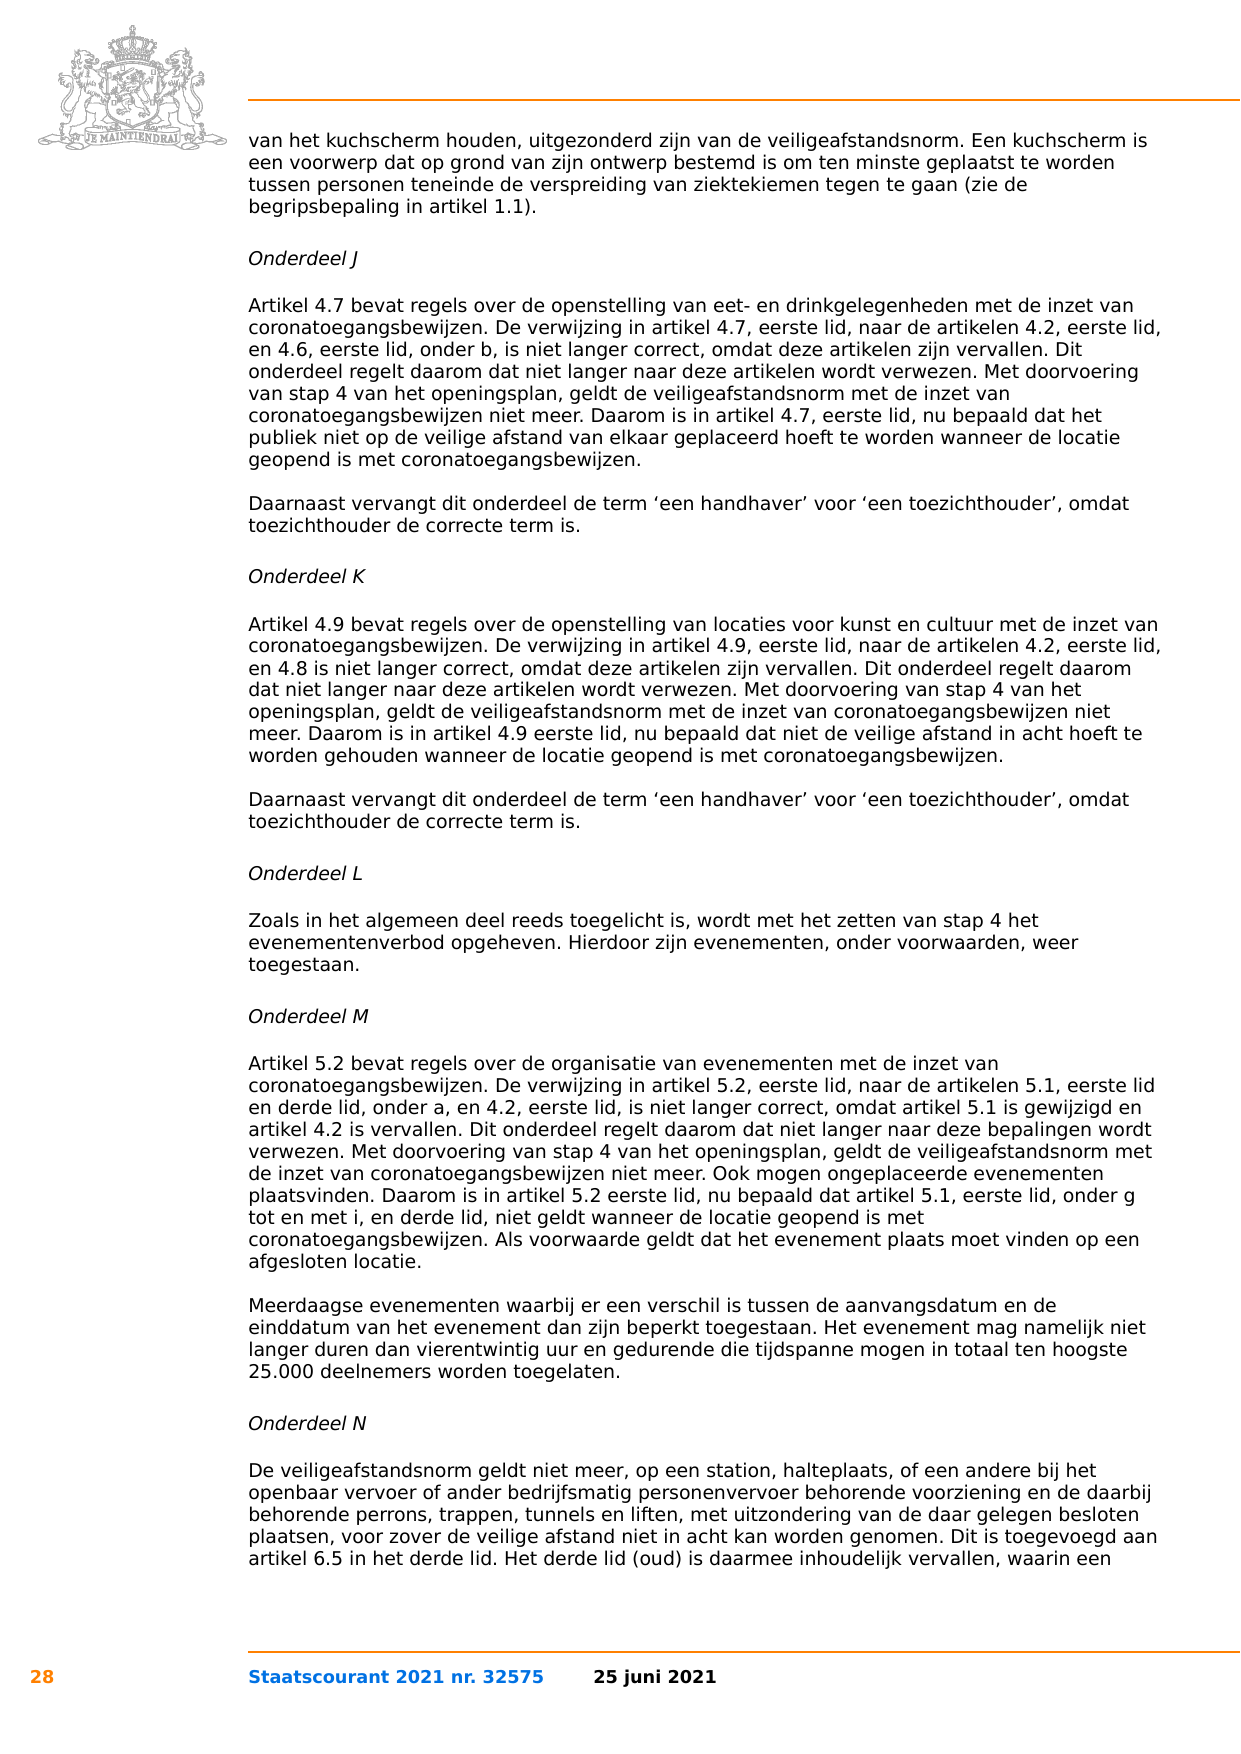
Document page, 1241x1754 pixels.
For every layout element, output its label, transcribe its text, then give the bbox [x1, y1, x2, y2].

text Daarnaast vervangt dit onderdeel de term ‘een handhaver’ voor ‘een toezichthouder’, omdat toezichthouder de correcte term is. [248, 492, 1163, 536]
subtitle Onderdeel N [248, 1413, 1163, 1434]
subtitle Onderdeel L [248, 863, 1163, 885]
text van het kuchscherm houden, uitgezonderd zijn van de veiligeafstandsnorm. Een kuchscherm is een voorwerp dat op grond van zijn ontwerp bestemd is om ten minste geplaatst te worden tussen personen teneinde de verspreiding van ziektekiemen tegen te gaan (zie de begripsbepaling in artikel 1.1). [248, 130, 1163, 218]
text Daarnaast vervangt dit onderdeel de term ‘een handhaver’ voor ‘een toezichthouder’, omdat toezichthouder de correcte term is. [248, 789, 1163, 833]
text Artikel 4.9 bevat regels over de openstelling van locaties voor kunst en cultuur met de inzet van coronatoegangsbewijzen. De verwijzing in artikel 4.9, eerste lid, naar de artikelen 4.2, eerste lid, en 4.8 is niet langer correct, omdat deze artikelen zijn vervallen. Dit onderdeel regelt daarom dat niet langer naar deze artikelen wordt verwezen. Met doorvoering van stap 4 van het openingsplan, geldt de veiligeafstandsnorm met de inzet van coronatoegangsbewijzen niet meer. Daarom is in artikel 4.9 eerste lid, nu bepaald dat niet de veilige afstand in acht hoeft te worden gehouden wanneer de locatie geopend is met coronatoegangsbewijzen. [248, 613, 1163, 767]
subtitle Onderdeel J [248, 248, 1163, 270]
text Artikel 5.2 bevat regels over de organisatie van evenementen met de inzet van coronatoegangsbewijzen. De verwijzing in artikel 5.2, eerste lid, naar de artikelen 5.1, eerste lid en derde lid, onder a, en 4.2, eerste lid, is niet langer correct, omdat artikel 5.1 is gewijzigd en artikel 4.2 is vervallen. Dit onderdeel regelt daarom dat niet langer naar deze bepalingen wordt verwezen. Met doorvoering van stap 4 van het openingsplan, geldt de veiligeafstandsnorm met de inzet van coronatoegangsbewijzen niet meer. Ook mogen ongeplaceerde evenementen plaatsvinden. Daarom is in artikel 5.2 eerste lid, nu bepaald dat artikel 5.1, eerste lid, onder g tot en met i, en derde lid, niet geldt wanneer de locatie geopend is met coronatoegangsbewijzen. Als voorwaarde geldt dat het evenement plaats moet vinden op een afgesloten locatie. [248, 1053, 1163, 1273]
subtitle Onderdeel K [248, 566, 1163, 588]
text Zoals in het algemeen deel reeds toegelicht is, wordt met het zetten van stap 4 het evenementenverbod opgeheven. Hierdoor zijn evenementen, onder voorwaarden, weer toegestaan. [248, 910, 1163, 976]
picture [38, 25, 227, 150]
text Meerdaagse evenementen waarbij er een verschil is tussen de aanvangsdatum en de einddatum van het evenement dan zijn beperkt toegestaan. Het evenement mag namelijk niet langer duren dan vierentwintig uur en gedurende die tijdspanne mogen in totaal ten hoogste 25.000 deelnemers worden toegelaten. [248, 1295, 1163, 1383]
subtitle Onderdeel M [248, 1006, 1163, 1028]
text Artikel 4.7 bevat regels over de openstelling van eet- en drinkgelegenheden met de inzet van coronatoegangsbewijzen. De verwijzing in artikel 4.7, eerste lid, naar de artikelen 4.2, eerste lid, en 4.6, eerste lid, onder b, is niet langer correct, omdat deze artikelen zijn vervallen. Dit onderdeel regelt daarom dat niet langer naar deze artikelen wordt verwezen. Met doorvoering van stap 4 van het openingsplan, geldt de veiligeafstandsnorm met de inzet van coronatoegangsbewijzen niet meer. Daarom is in artikel 4.7, eerste lid, nu bepaald dat het publiek niet op de veilige afstand van elkaar geplaceerd hoeft te worden wanneer de locatie geopend is met coronatoegangsbewijzen. [248, 295, 1163, 471]
text De veiligeafstandsnorm geldt niet meer, op een station, halteplaats, of een andere bij het openbaar vervoer of ander bedrijfsmatig personenvervoer behorende voorziening en de daarbij behorende perrons, trappen, tunnels en liften, met uitzondering van de daar gelegen besloten plaatsen, voor zover de veilige afstand niet in acht kan worden genomen. Dit is toegevoegd aan artikel 6.5 in het derde lid. Het derde lid (oud) is daarmee inhoudelijk vervallen, waarin een [248, 1459, 1163, 1569]
